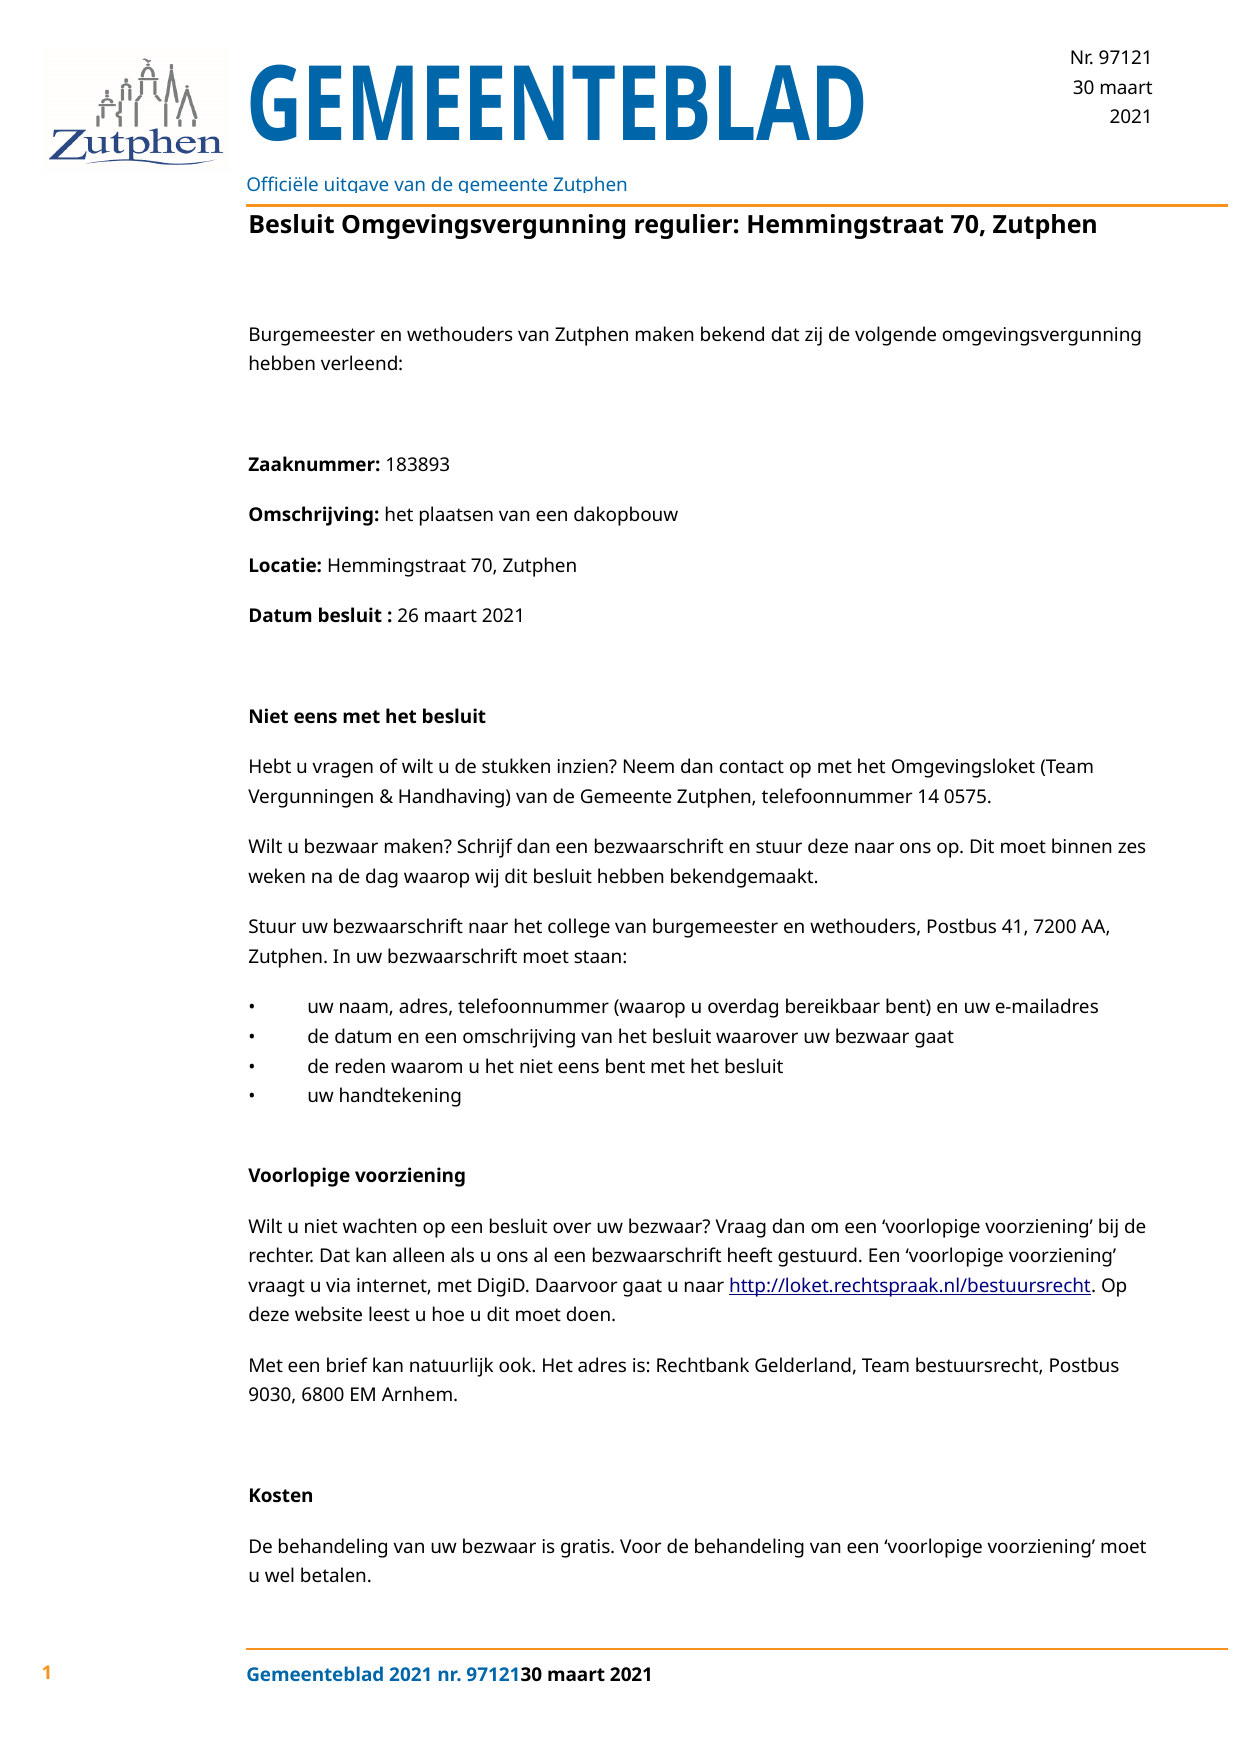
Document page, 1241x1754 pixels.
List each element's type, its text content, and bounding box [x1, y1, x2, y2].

text Wilt u niet wachten op een besluit over uw bezwaar? Vraag dan om een ‘voorlopige voorziening’ bij de rechter. Dat kan alleen als u ons al een bezwaarschrift heeft gestuurd. Een ‘voorlopige voorziening’ vraagt u via internet, met DigiD. Daarvoor gaat u naar http://loket.rechtspraak.nl/bestuursrecht. Op deze website leest u hoe u dit moet doen. [248, 1213, 1152, 1327]
text Hebt u vragen of wilt u de stukken inzien? Neem dan contact op met het Omgevingsloket (Team Vergunningen & Handhaving) van de Gemeente Zutphen, telefoonnummer 14 0575. [248, 754, 1152, 809]
text De behandeling van uw bezwaar is gratis. Voor de behandeling van een ‘voorlopige voorziening’ moet u wel betalen. [248, 1533, 1152, 1588]
list uw handtekening [248, 1082, 1152, 1108]
text Kosten [248, 1482, 1152, 1508]
text Met een brief kan natuurlijk ook. Het adres is: Rechtbank Gelderland, Team bestuursrecht, Postbus 9030, 6800 EM Arnhem. [248, 1352, 1152, 1407]
text Burgemeester en wethouders van Zutphen maken bekend dat zij de volgende omgevingsvergunning hebben verleend: [248, 321, 1152, 376]
text Wilt u bezwaar maken? Schrijf dan een bezwaarschrift en stuur deze naar ons op. Dit moet binnen zes weken na de dag waarop wij dit besluit hebben bekendgemaakt. [248, 834, 1152, 889]
text Niet eens met het besluit [248, 703, 1152, 729]
list uw naam, adres, telefoonnummer (waarop u overdag bereikbaar bent) en uw e-mailadres [248, 994, 1152, 1019]
text Locatie: Hemmingstraat 70, Zutphen [248, 552, 1152, 578]
text Omschrijving: het plaatsen van een dakopbouw [248, 502, 1152, 527]
list de reden waarom u het niet eens bent met het besluit [248, 1053, 1152, 1078]
list de datum en een omschrijving van het besluit waarover uw bezwaar gaat [248, 1023, 1152, 1049]
text Voorlopige voorziening [248, 1162, 1152, 1188]
text Stuur uw bezwaarschrift naar het college van burgemeester en wethouders, Postbus 41, 7200 AA, Zutphen. In uw bezwaarschrift moet staan: [248, 914, 1152, 969]
text Besluit Omgevingsvergunning regulier: Hemmingstraat 70, Zutphen [248, 207, 1152, 241]
picture [41, 47, 231, 172]
text Datum besluit : 26 maart 2021 [248, 602, 1152, 628]
text Zaaknummer: 183893 [248, 451, 1152, 477]
